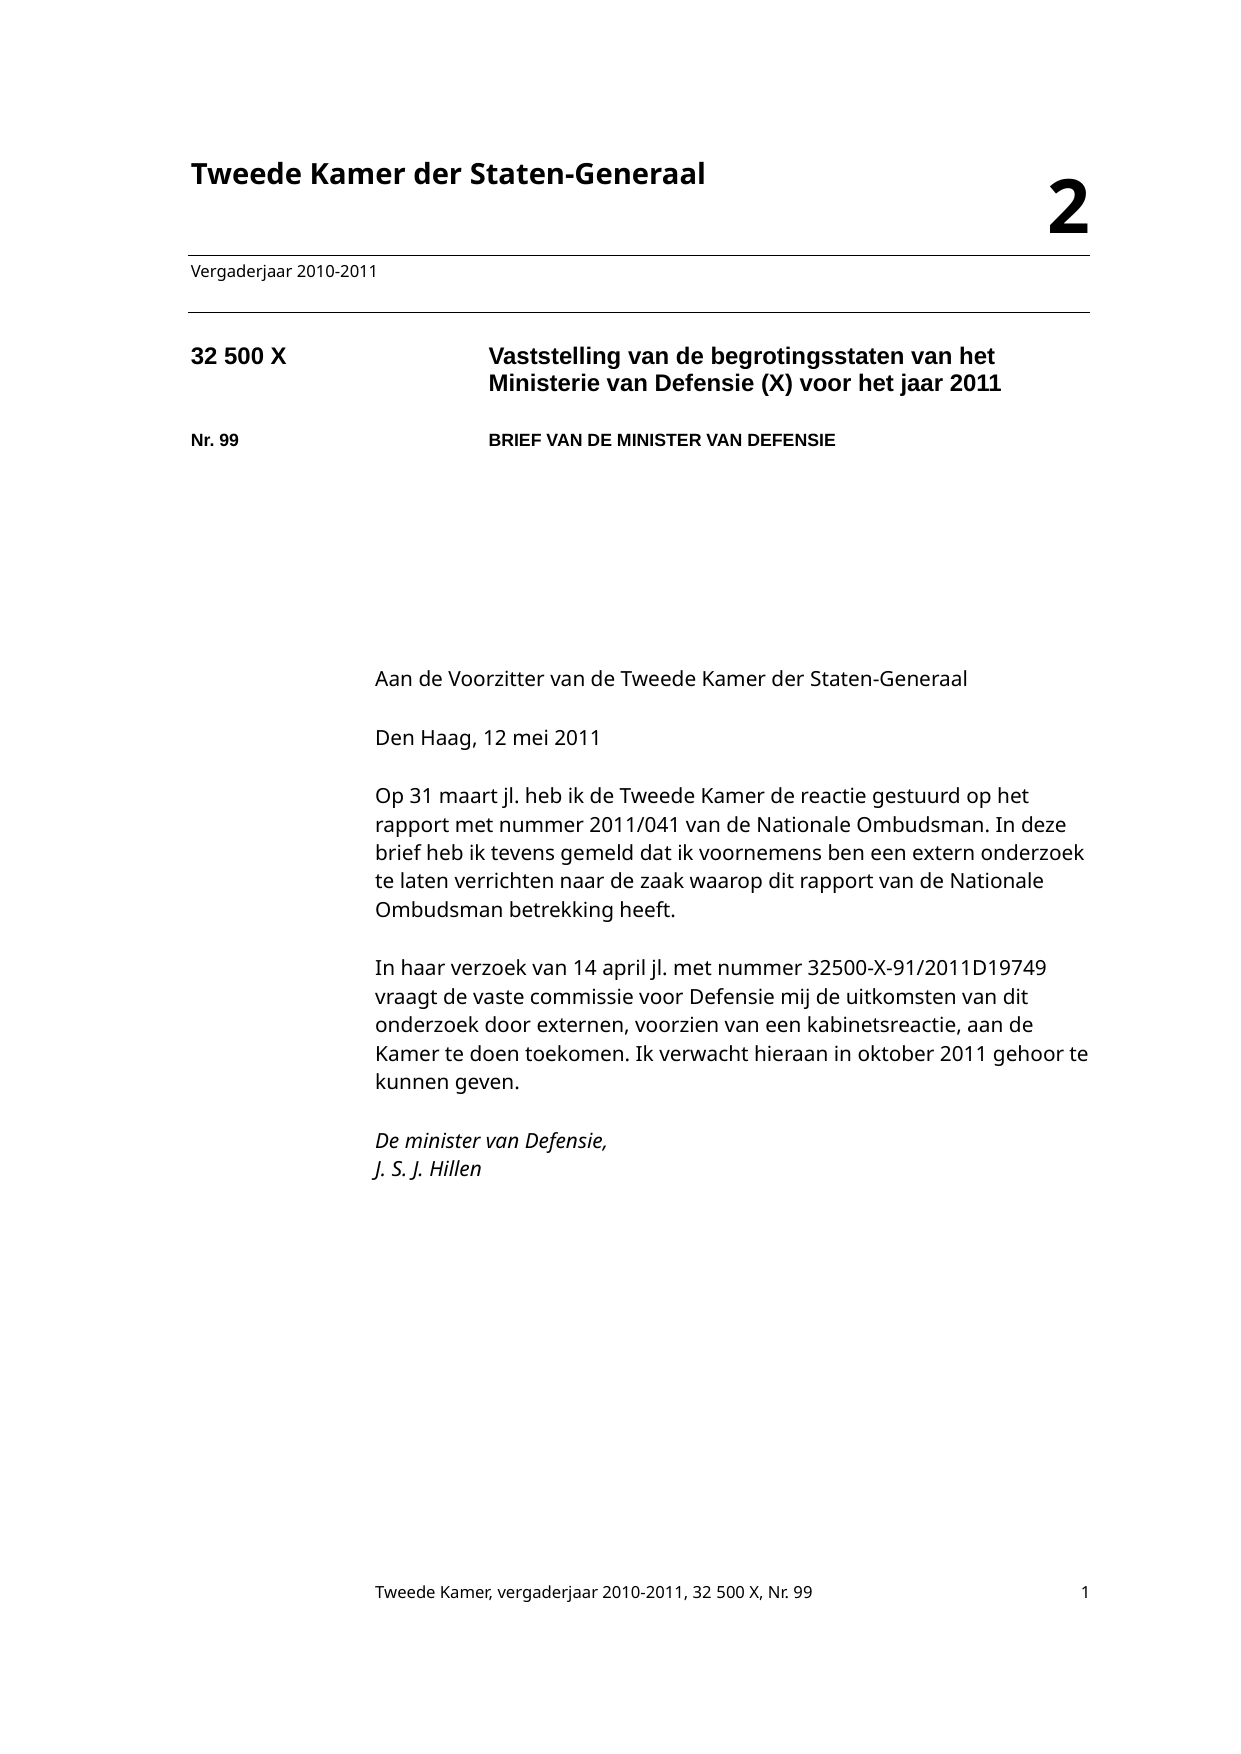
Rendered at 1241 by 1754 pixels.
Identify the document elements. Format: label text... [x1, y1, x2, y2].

table_cell 32 500 X [188, 339, 485, 427]
table_cell Nr. 99 [188, 427, 485, 546]
table_cell [188, 313, 485, 339]
table_cell [485, 256, 1090, 312]
text J. S. J. Hillen [375, 1154, 1090, 1183]
table_header Tweede Kamer der Staten-Generaal [188, 150, 909, 255]
text In haar verzoek van 14 april jl. met nummer 32500-X-91/2011D19749 vraagt de vaste commissie voor Defensie mij de uitkomsten van dit onderzoek door externen, voorzien van een kabinetsreactie, aan de Kamer te doen toekomen. Ik verwacht hieraan in oktober 2011 gehoor te kunnen geven. [375, 953, 1090, 1096]
table_header 2 [910, 150, 1090, 255]
table_cell BRIEF VAN DE MINISTER VAN DEFENSIE [485, 427, 1090, 546]
table_cell [485, 313, 1090, 339]
text De minister van Defensie, [375, 1126, 1090, 1154]
text Op 31 maart jl. heb ik de Tweede Kamer de reactie gestuurd op het rapport met nummer 2011/041 van de Nationale Ombudsman. In deze brief heb ik tevens gemeld dat ik voornemens ben een extern onderzoek te laten verrichten naar de zaak waarop dit rapport van de Nationale Ombudsman betrekking heeft. [375, 781, 1090, 923]
text Aan de Voorzitter van de Tweede Kamer der Staten-Generaal [375, 664, 1090, 693]
table_cell Vergaderjaar 2010-2011 [188, 256, 485, 312]
text Den Haag, 12 mei 2011 [375, 723, 1090, 751]
table_cell Vaststelling van de begrotingsstaten van het Ministerie van Defensie (X) voor het jaar 2011 [485, 339, 1090, 427]
